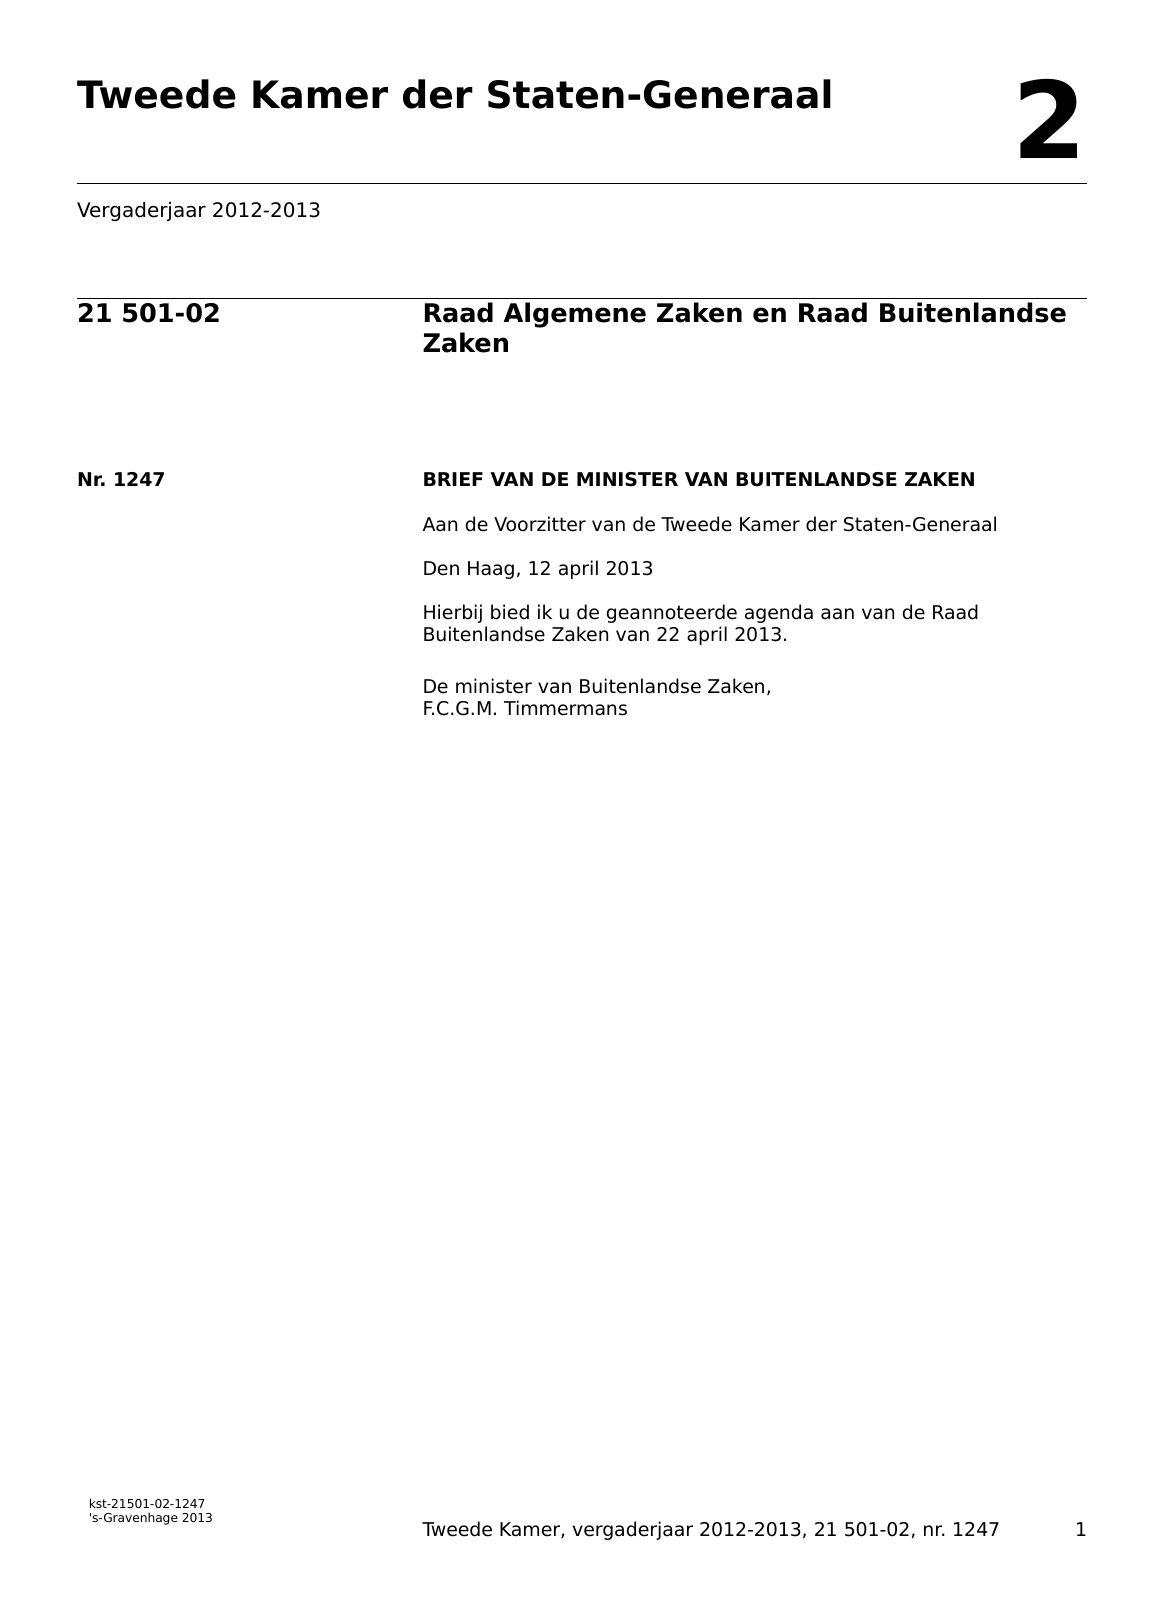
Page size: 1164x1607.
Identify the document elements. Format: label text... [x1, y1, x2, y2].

text 's-Gravenhage 2013 [88, 1511, 323, 1525]
text De minister van Buitenlandse Zaken, F.C.G.M. Timmermans [422, 676, 1087, 720]
text Den Haag, 12 april 2013 [422, 558, 1087, 580]
text kst-21501-02-1247 [88, 1497, 323, 1511]
subtitle 21 501-02 Raad Algemene Zaken en Raad Buitenlandse Zaken [77, 299, 1087, 358]
table_header Tweede Kamer der Staten-Generaal [77, 59, 886, 183]
table_cell Vergaderjaar 2012-2013 [77, 184, 1087, 298]
subtitle Nr. 1247 BRIEF VAN DE MINISTER VAN BUITENLANDSE ZAKEN [77, 469, 1087, 491]
text Hierbij bied ik u de geannoteerde agenda aan van de Raad Buitenlandse Zaken van 22 april 2013. [422, 602, 1087, 646]
table_header 2 [886, 59, 1087, 183]
text Aan de Voorzitter van de Tweede Kamer der Staten-Generaal [422, 513, 1087, 536]
